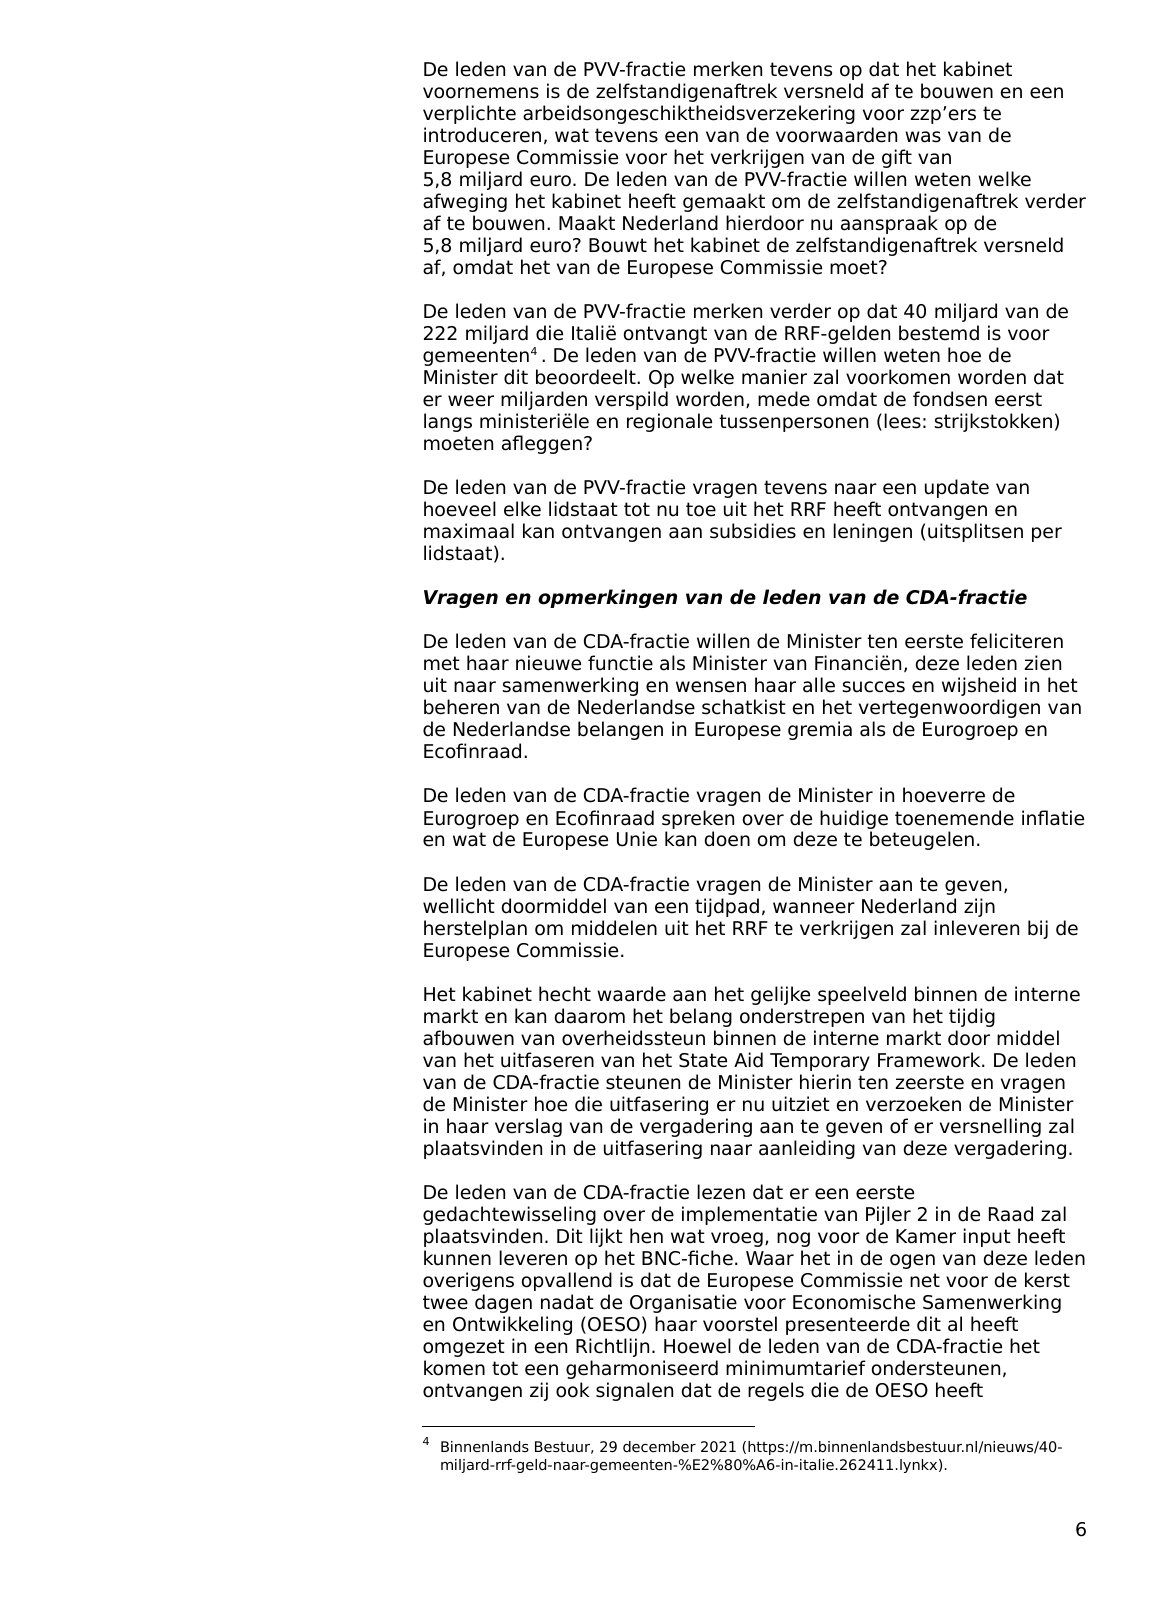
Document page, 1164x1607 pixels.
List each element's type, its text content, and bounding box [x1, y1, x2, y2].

text De leden van de CDA-fractie vragen de Minister aan te geven, wellicht doormiddel van een tijdpad, wanneer Nederland zijn herstelplan om middelen uit het RRF te verkrijgen zal inleveren bij de Europese Commissie. [422, 873, 1087, 961]
text De leden van de PVV-fractie merken verder op dat 40 miljard van de 222 miljard die Italië ontvangt van de RRF-gelden bestemd is voor gemeenten. De leden van de PVV-fractie willen weten hoe de Minister dit beoordeelt. Op welke manier zal voorkomen worden dat er weer miljarden verspild worden, mede omdat de fondsen eerst langs ministeriële en regionale tussenpersonen (lees: strijkstokken) moeten afleggen? [422, 301, 1087, 455]
text De leden van de CDA-fractie lezen dat er een eerste gedachtewisseling over de implementatie van Pijler 2 in de Raad zal plaatsvinden. Dit lijkt hen wat vroeg, nog voor de Kamer input heeft kunnen leveren op het BNC-fiche. Waar het in de ogen van deze leden overigens opvallend is dat de Europese Commissie net voor de kerst twee dagen nadat de Organisatie voor Economische Samenwerking en Ontwikkeling (OESO) haar voorstel presenteerde dit al heeft omgezet in een Richtlijn. Hoewel de leden van de CDA-fractie het komen tot een geharmoniseerd minimumtarief ondersteunen, ontvangen zij ook signalen dat de regels die de OESO heeft [422, 1182, 1087, 1401]
text De leden van de CDA-fractie vragen de Minister in hoeverre de Eurogroep en Ecofinraad spreken over de huidige toenemende inflatie en wat de Europese Unie kan doen om deze te beteugelen. [422, 785, 1087, 851]
text Binnenlands Bestuur, 29 december 2021 (https://m.binnenlandsbestuur.nl/nieuws/40-miljard-rrf-geld-naar-gemeenten-%E2%80%A6-in-italie.262411.lynkx). [422, 1435, 1087, 1474]
subtitle Vragen en opmerkingen van de leden van de CDA-fractie [422, 587, 1087, 609]
text De leden van de PVV-fractie vragen tevens naar een update van hoeveel elke lidstaat tot nu toe uit het RRF heeft ontvangen en maximaal kan ontvangen aan subsidies en leningen (uitsplitsen per lidstaat). [422, 477, 1087, 565]
text De leden van de PVV-fractie merken tevens op dat het kabinet voornemens is de zelfstandigenaftrek versneld af te bouwen en een verplichte arbeidsongeschiktheidsverzekering voor zzp’ers te introduceren, wat tevens een van de voorwaarden was van de Europese Commissie voor het verkrijgen van de gift van 5,8 miljard euro. De leden van de PVV-fractie willen weten welke afweging het kabinet heeft gemaakt om de zelfstandigenaftrek verder af te bouwen. Maakt Nederland hierdoor nu aanspraak op de 5,8 miljard euro? Bouwt het kabinet de zelfstandigenaftrek versneld af, omdat het van de Europese Commissie moet? [422, 59, 1087, 279]
text De leden van de CDA-fractie willen de Minister ten eerste feliciteren met haar nieuwe functie als Minister van Financiën, deze leden zien uit naar samenwerking en wensen haar alle succes en wijsheid in het beheren van de Nederlandse schatkist en het vertegenwoordigen van de Nederlandse belangen in Europese gremia als de Eurogroep en Ecofinraad. [422, 631, 1087, 763]
text Het kabinet hecht waarde aan het gelijke speelveld binnen de interne markt en kan daarom het belang onderstrepen van het tijdig afbouwen van overheidssteun binnen de interne markt door middel van het uitfaseren van het State Aid Temporary Framework. De leden van de CDA-fractie steunen de Minister hierin ten zeerste en vragen de Minister hoe die uitfasering er nu uitziet en verzoeken de Minister in haar verslag van de vergadering aan te geven of er versnelling zal plaatsvinden in de uitfasering naar aanleiding van deze vergadering. [422, 984, 1087, 1159]
